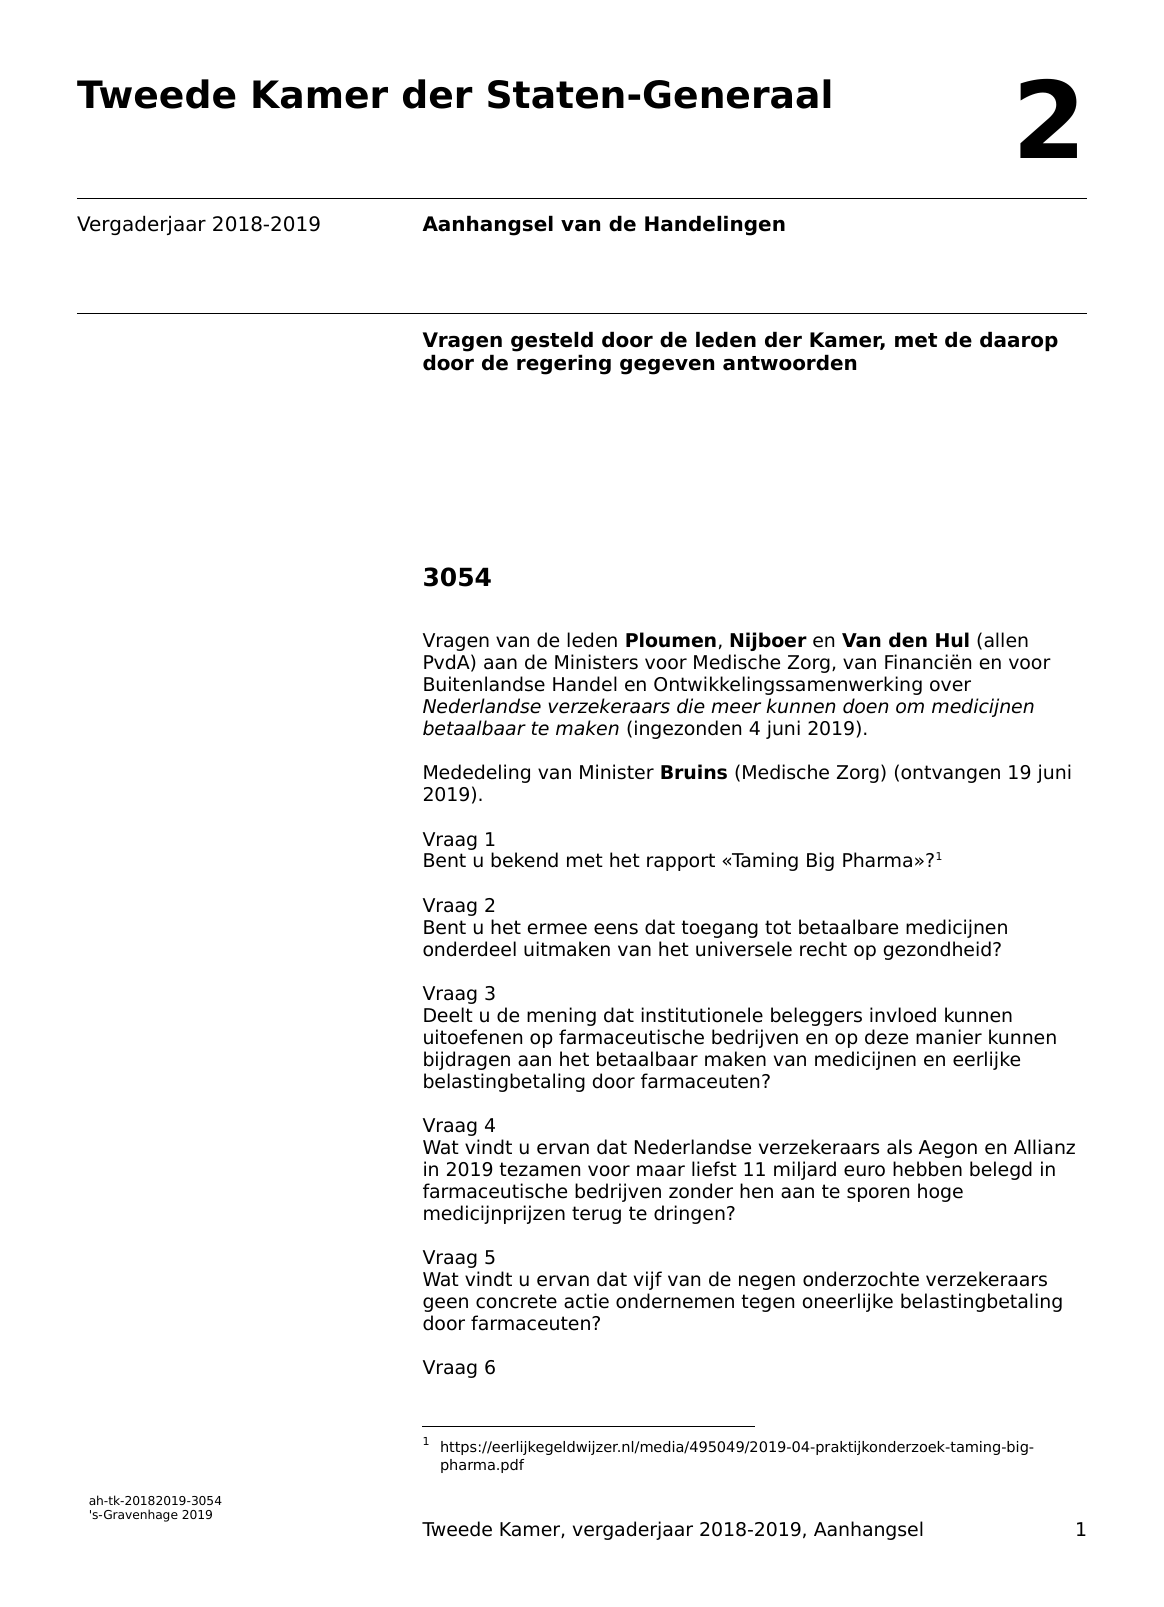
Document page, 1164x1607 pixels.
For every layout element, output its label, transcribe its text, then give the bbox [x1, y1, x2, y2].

text Bent u het ermee eens dat toegang tot betaalbare medicijnen onderdeel uitmaken van het universele recht op gezondheid? [422, 917, 1087, 961]
table_cell [77, 314, 422, 375]
text ah-tk-20182019-3054 [88, 1494, 323, 1508]
text 's-Gravenhage 2019 [88, 1508, 323, 1522]
text Vraag 2 [422, 894, 1087, 917]
text Vraag 3 [422, 983, 1087, 1005]
text Vraag 5 [422, 1247, 1087, 1269]
table_cell Aanhangsel van de Handelingen [422, 199, 1087, 313]
table_header Tweede Kamer der Staten-Generaal [77, 59, 886, 198]
text Mededeling van Minister Bruins (Medische Zorg) (ontvangen 19 juni 2019). [422, 762, 1087, 806]
text Deelt u de mening dat institutionele beleggers invloed kunnen uitoefenen op farmaceutische bedrijven en op deze manier kunnen bijdragen aan het betaalbaar maken van medicijnen en eerlijke belastingbetaling door farmaceuten? [422, 1005, 1087, 1093]
text Vraag 4 [422, 1115, 1087, 1137]
table_cell Vergaderjaar 2018-2019 [77, 199, 422, 313]
text Bent u bekend met het rapport «Taming Big Pharma»? [422, 850, 1087, 872]
text Vraag 1 [422, 828, 1087, 850]
table_header 2 [886, 59, 1087, 198]
text Vragen van de leden Ploumen, Nijboer en Van den Hul (allen PvdA) aan de Ministers voor Medische Zorg, van Financiën en voor Buitenlandse Handel en Ontwikkelingssamenwerking over Nederlandse verzekeraars die meer kunnen doen om medicijnen betaalbaar te maken (ingezonden 4 juni 2019). [422, 630, 1087, 740]
text Wat vindt u ervan dat Nederlandse verzekeraars als Aegon en Allianz in 2019 tezamen voor maar liefst 11 miljard euro hebben belegd in farmaceutische bedrijven zonder hen aan te sporen hoge medicijnprijzen terug te dringen? [422, 1137, 1087, 1225]
table_cell Vragen gesteld door de leden der Kamer, met de daarop door de regering gegeven antwoorden [422, 314, 1087, 375]
text https://eerlijkegeldwijzer.nl/media/495049/2019-04-praktijkonderzoek-taming-big-pharma.pdf [422, 1435, 1087, 1474]
text Wat vindt u ervan dat vijf van de negen onderzochte verzekeraars geen concrete actie ondernemen tegen oneerlijke belastingbetaling door farmaceuten? [422, 1269, 1087, 1335]
text Vraag 6 [422, 1357, 1087, 1379]
text 3054 [422, 563, 1087, 592]
